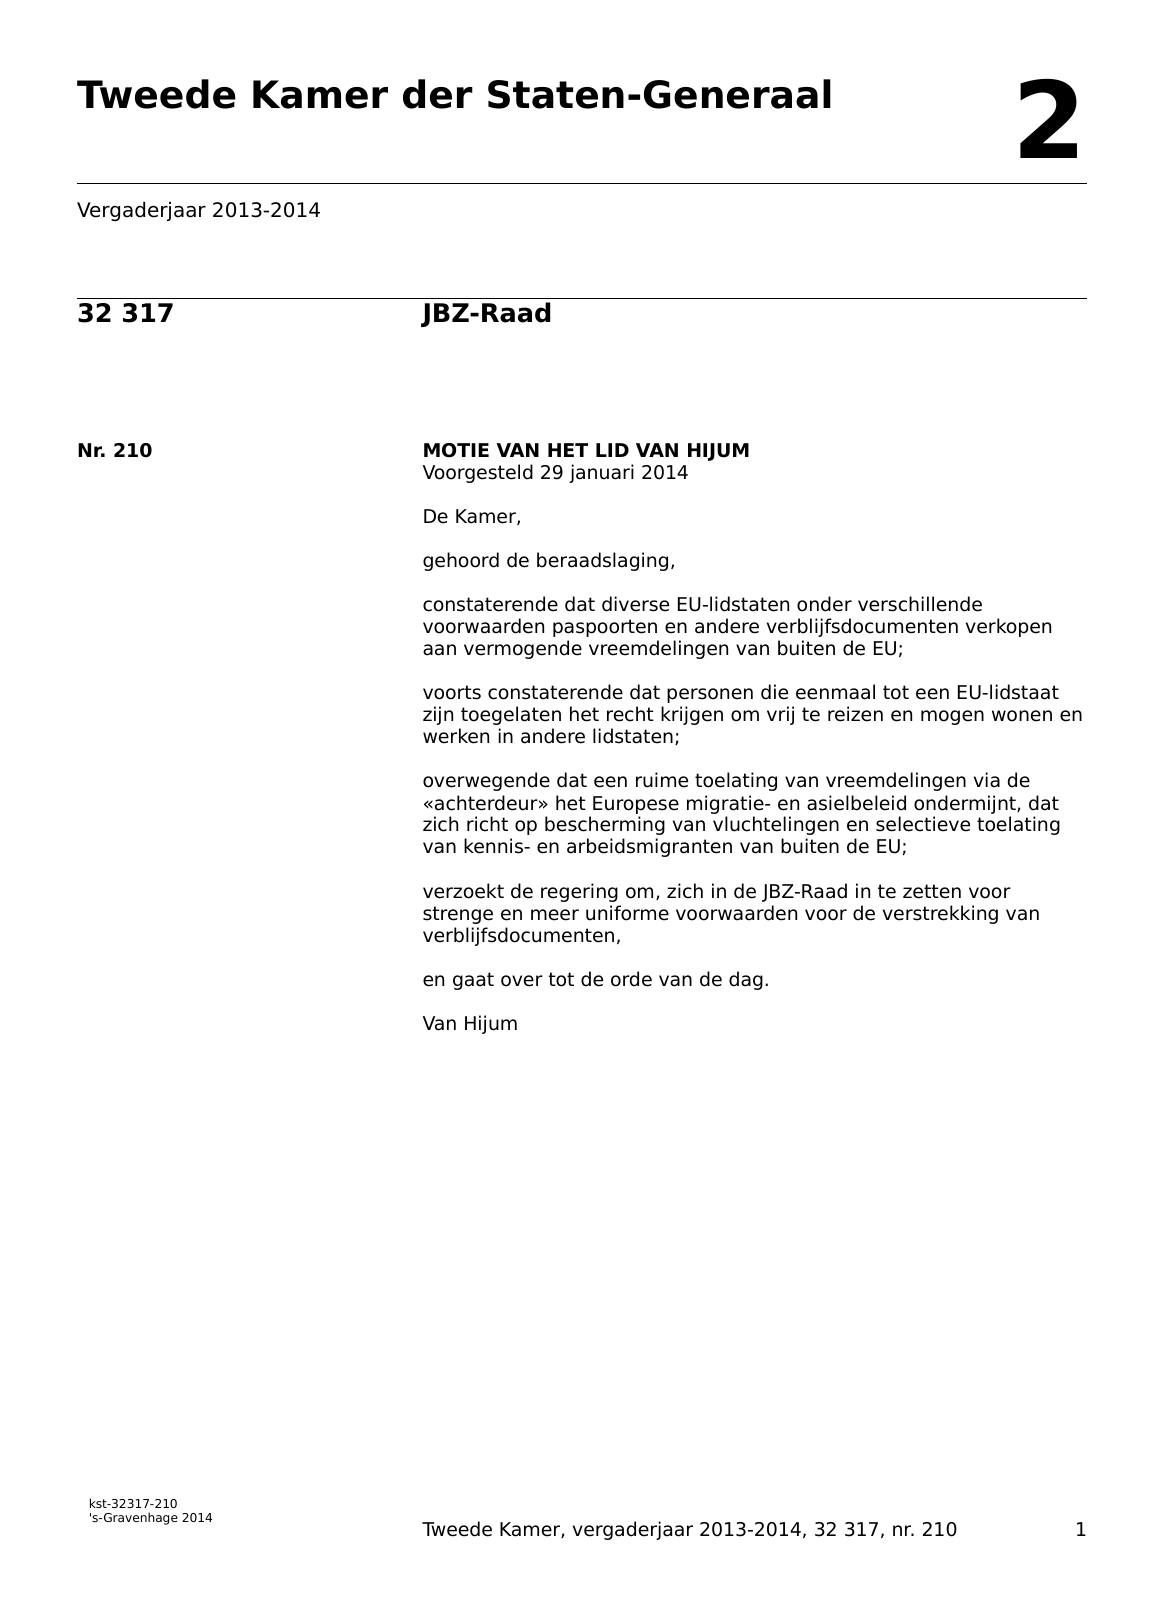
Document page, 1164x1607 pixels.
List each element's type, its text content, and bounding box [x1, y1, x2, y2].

table_header Tweede Kamer der Staten-Generaal [77, 59, 886, 183]
text 's-Gravenhage 2014 [88, 1511, 323, 1525]
text verzoekt de regering om, zich in de JBZ-Raad in te zetten voor strenge en meer uniforme voorwaarden voor de verstrekking van verblijfsdocumenten, [422, 881, 1087, 946]
text voorts constaterende dat personen die eenmaal tot een EU-lidstaat zijn toegelaten het recht krijgen om vrij te reizen en mogen wonen en werken in andere lidstaten; [422, 682, 1087, 748]
table_cell Vergaderjaar 2013-2014 [77, 184, 1087, 298]
table_header 2 [886, 59, 1087, 183]
text constaterende dat diverse EU-lidstaten onder verschillende voorwaarden paspoorten en andere verblijfsdocumenten verkopen aan vermogende vreemdelingen van buiten de EU; [422, 594, 1087, 660]
text Voorgesteld 29 januari 2014 [422, 462, 1087, 484]
text kst-32317-210 [88, 1497, 323, 1511]
text De Kamer, [422, 506, 1087, 528]
subtitle 32 317 JBZ-Raad [77, 299, 1087, 329]
text en gaat over tot de orde van de dag. [422, 969, 1087, 991]
text overwegende dat een ruime toelating van vreemdelingen via de «achterdeur» het Europese migratie- en asielbeleid ondermijnt, dat zich richt op bescherming van vluchtelingen en selectieve toelating van kennis- en arbeidsmigranten van buiten de EU; [422, 770, 1087, 858]
subtitle Nr. 210 MOTIE VAN HET LID VAN HIJUM [77, 440, 1087, 462]
text gehoord de beraadslaging, [422, 550, 1087, 572]
text Van Hijum [422, 1013, 1087, 1035]
